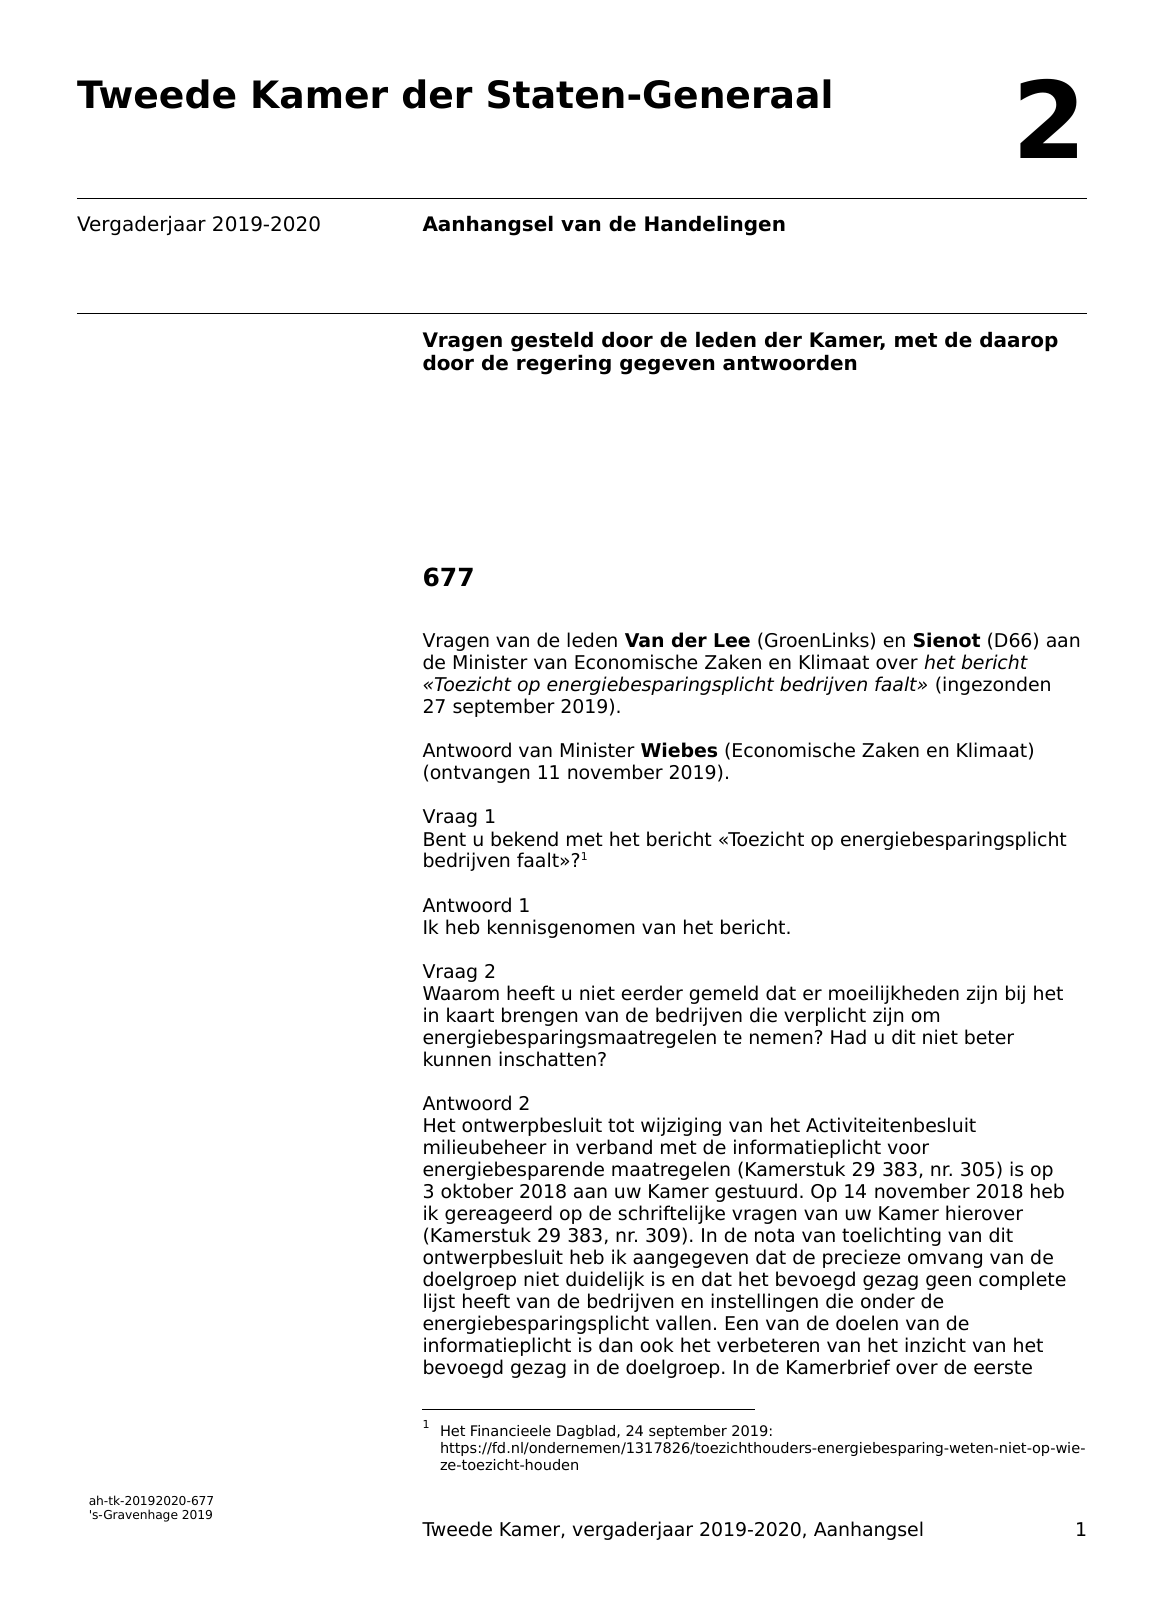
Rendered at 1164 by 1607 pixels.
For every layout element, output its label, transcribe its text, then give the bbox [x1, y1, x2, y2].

text ah-tk-20192020-677 [88, 1494, 323, 1508]
table_cell Vragen gesteld door de leden der Kamer, met de daarop door de regering gegeven antwoorden [422, 314, 1087, 375]
text Vraag 1 [422, 806, 1087, 828]
text Antwoord van Minister Wiebes (Economische Zaken en Klimaat) (ontvangen 11 november 2019). [422, 740, 1087, 784]
text 's-Gravenhage 2019 [88, 1508, 323, 1522]
text Vraag 2 [422, 961, 1087, 983]
text Ik heb kennisgenomen van het bericht. [422, 917, 1087, 938]
text Vragen van de leden Van der Lee (GroenLinks) en Sienot (D66) aan de Minister van Economische Zaken en Klimaat over het bericht «Toezicht op energiebesparingsplicht bedrijven faalt» (ingezonden 27 september 2019). [422, 630, 1087, 718]
text Bent u bekend met het bericht «Toezicht op energiebesparingsplicht bedrijven faalt»? [422, 828, 1087, 872]
table_cell [77, 314, 422, 375]
table_header Tweede Kamer der Staten-Generaal [77, 59, 886, 198]
text Antwoord 1 [422, 894, 1087, 917]
text Waarom heeft u niet eerder gemeld dat er moeilijkheden zijn bij het in kaart brengen van de bedrijven die verplicht zijn om energiebesparingsmaatregelen te nemen? Had u dit niet beter kunnen inschatten? [422, 983, 1087, 1071]
table_header 2 [886, 59, 1087, 198]
text Het ontwerpbesluit tot wijziging van het Activiteitenbesluit milieubeheer in verband met de informatieplicht voor energiebesparende maatregelen (Kamerstuk 29 383, nr. 305) is op 3 oktober 2018 aan uw Kamer gestuurd. Op 14 november 2018 heb ik gereageerd op de schriftelijke vragen van uw Kamer hierover (Kamerstuk 29 383, nr. 309). In de nota van toelichting van dit ontwerpbesluit heb ik aangegeven dat de precieze omvang van de doelgroep niet duidelijk is en dat het bevoegd gezag geen complete lijst heeft van de bedrijven en instellingen die onder de energiebesparingsplicht vallen. Een van de doelen van de informatieplicht is dan ook het verbeteren van het inzicht van het bevoegd gezag in de doelgroep. In de Kamerbrief over de eerste [422, 1115, 1087, 1378]
text 677 [422, 563, 1087, 592]
text Het Financieele Dagblad, 24 september 2019: https://fd.nl/ondernemen/1317826/toezichthouders-energiebesparing-weten-niet-op-wie-ze-toezicht-houden [422, 1418, 1087, 1474]
text Antwoord 2 [422, 1093, 1087, 1115]
table_cell Aanhangsel van de Handelingen [422, 199, 1087, 313]
table_cell Vergaderjaar 2019-2020 [77, 199, 422, 313]
